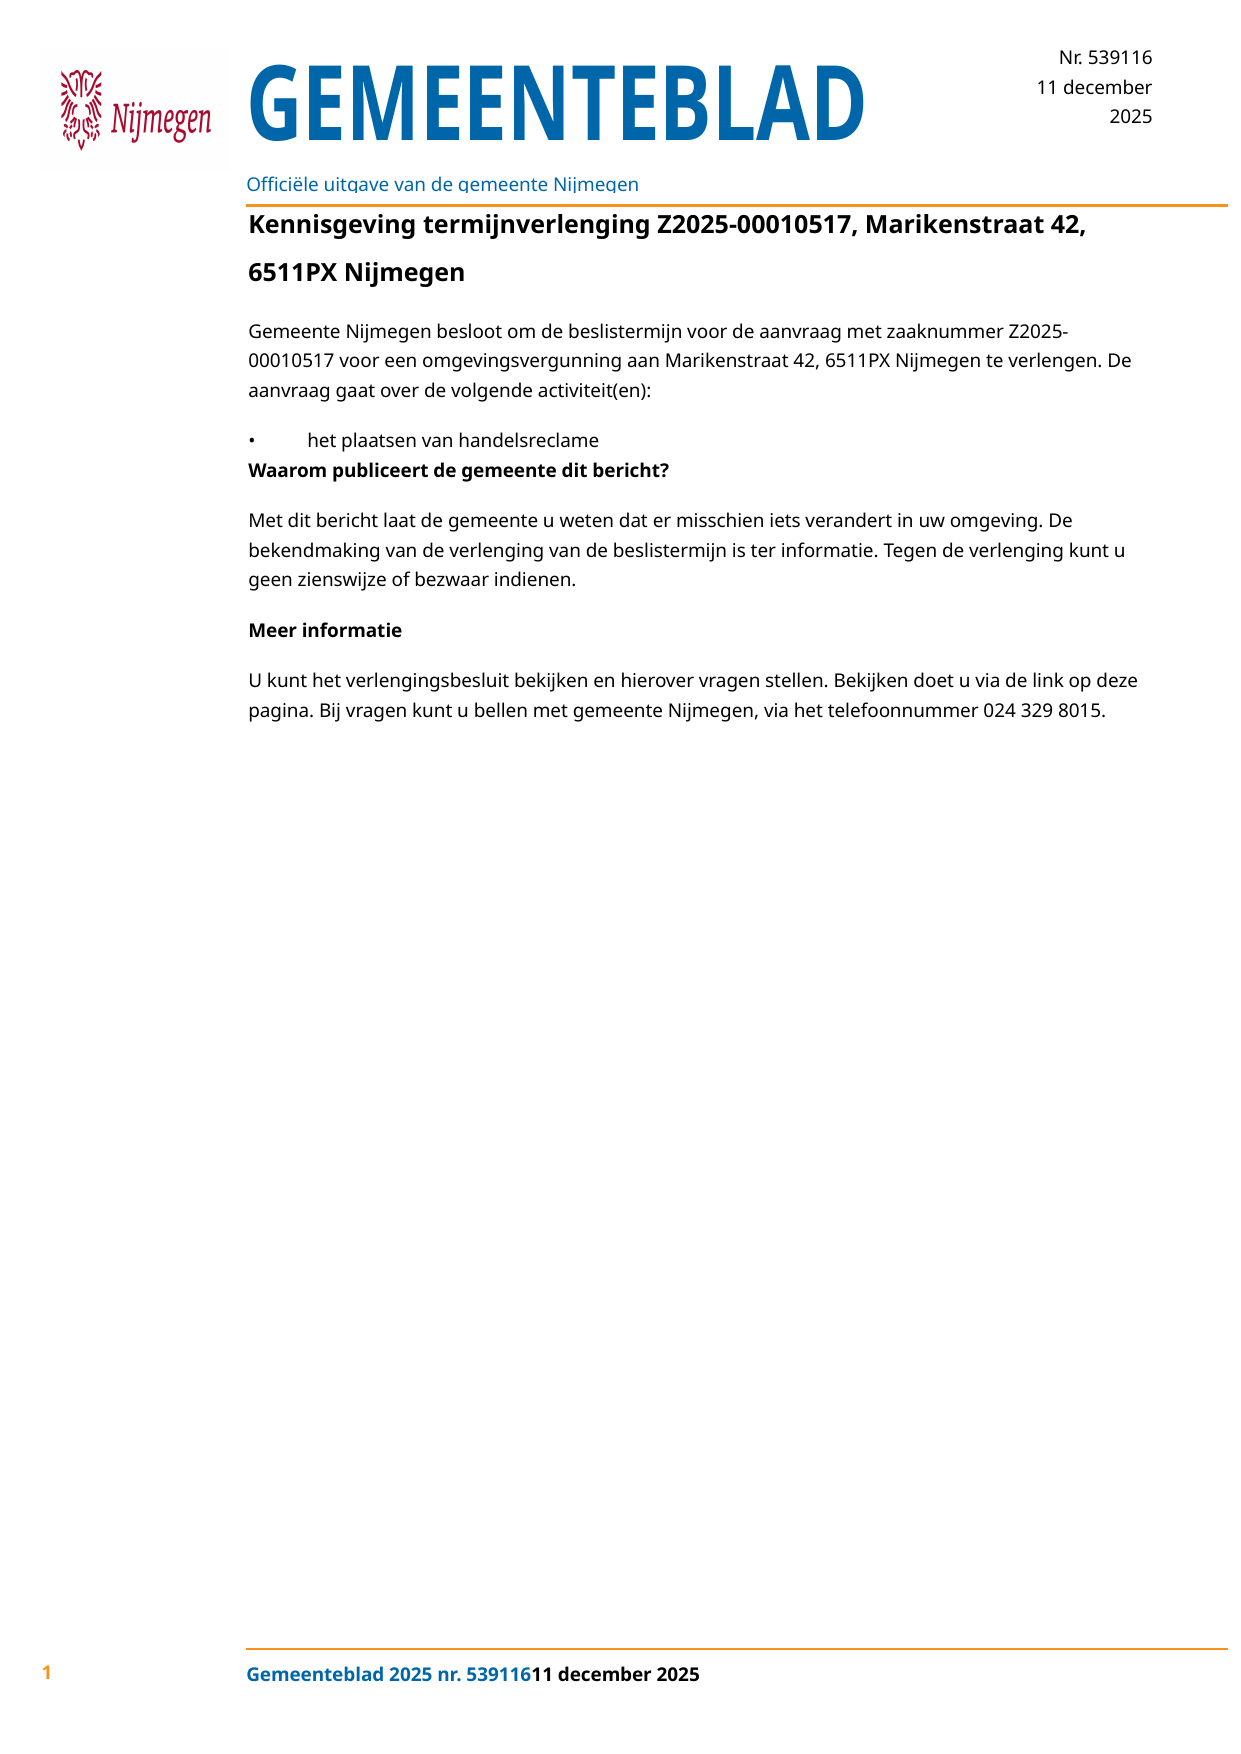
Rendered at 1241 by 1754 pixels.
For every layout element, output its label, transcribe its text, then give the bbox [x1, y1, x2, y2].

text Met dit bericht laat de gemeente u weten dat er misschien iets verandert in uw omgeving. De bekendmaking van de verlenging van de beslistermijn is ter informatie. Tegen de verlenging kunt u geen zienswijze of bezwaar indienen. [248, 507, 1152, 592]
text Kennisgeving termijnverlenging Z2025-00010517, Marikenstraat 42, 6511PX Nijmegen [248, 207, 1152, 288]
list het plaatsen van handelsreclame [248, 427, 1152, 453]
text Gemeente Nijmegen besloot om de beslistermijn voor de aanvraag met zaaknummer Z2025-00010517 voor een omgevingsvergunning aan Marikenstraat 42, 6511PX Nijmegen te verlengen. De aanvraag gaat over de volgende activiteit(en): [248, 318, 1152, 403]
picture [41, 47, 231, 172]
text Meer informatie [248, 617, 1152, 643]
text Waarom publiceert de gemeente dit bericht? [248, 457, 1152, 483]
text U kunt het verlengingsbesluit bekijken en hierover vragen stellen. Bekijken doet u via de link op deze pagina. Bij vragen kunt u bellen met gemeente Nijmegen, via het telefoonnummer 024 329 8015. [248, 667, 1152, 723]
